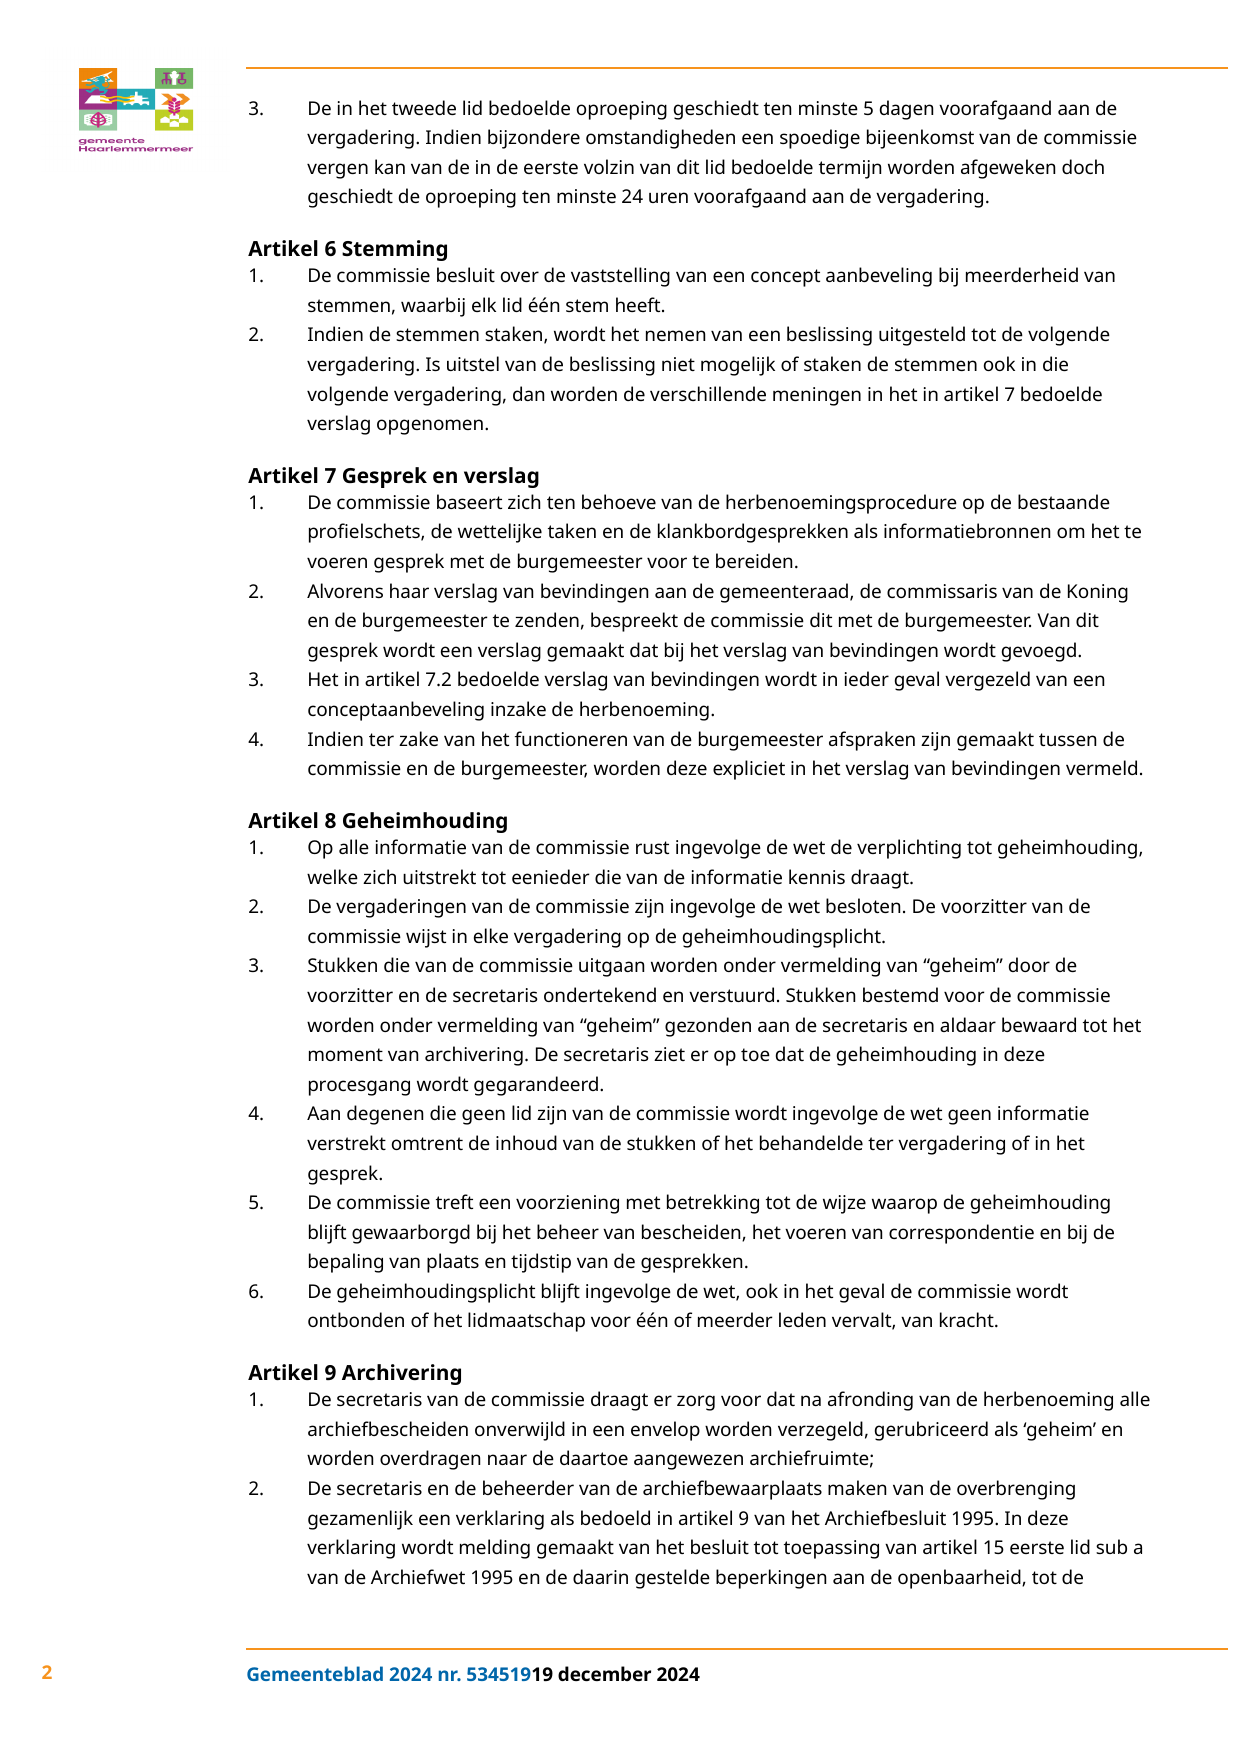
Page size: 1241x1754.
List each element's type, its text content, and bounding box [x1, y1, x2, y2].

list De secretaris van de commissie draagt er zorg voor dat na afronding van de herbenoeming alle archiefbescheiden onverwijld in een envelop worden verzegeld, gerubriceerd als ‘geheim’ en worden overdragen naar de daartoe aangewezen archiefruimte; [248, 1386, 1152, 1471]
list De secretaris en de beheerder van de archiefbewaarplaats maken van de overbrenging gezamenlijk een verklaring als bedoeld in artikel 9 van het Archiefbesluit 1995. In deze verklaring wordt melding gemaakt van het besluit tot toepassing van artikel 15 eerste lid sub a van de Archiefwet 1995 en de daarin gestelde beperkingen aan de openbaarheid, tot de [248, 1475, 1152, 1590]
list Aan degenen die geen lid zijn van de commissie wordt ingevolge de wet geen informatie verstrekt omtrent de inhoud van de stukken of het behandelde ter vergadering of in het gesprek. [248, 1101, 1152, 1185]
list Het in artikel 7.2 bedoelde verslag van bevindingen wordt in ieder geval vergezeld van een conceptaanbeveling inzake de herbenoeming. [248, 667, 1152, 722]
text Artikel 9 Archivering [248, 1358, 1152, 1386]
list Op alle informatie van de commissie rust ingevolge de wet de verplichting tot geheimhouding, welke zich uitstrekt tot eenieder die van de informatie kennis draagt. [248, 834, 1152, 889]
list De commissie treft een voorziening met betrekking tot de wijze waarop de geheimhouding blijft gewaarborgd bij het beheer van bescheiden, het voeren van correspondentie en bij de bepaling van plaats en tijdstip van de gesprekken. [248, 1189, 1152, 1274]
text Artikel 7 Gesprek en verslag [248, 461, 1152, 489]
list Indien de stemmen staken, wordt het nemen van een beslissing uitgesteld tot de volgende vergadering. Is uitstel van de beslissing niet mogelijk of staken de stemmen ook in die volgende vergadering, dan worden de verschillende meningen in het in artikel 7 bedoelde verslag opgenomen. [248, 322, 1152, 436]
list De commissie besluit over de vaststelling van een concept aanbeveling bij meerderheid van stemmen, waarbij elk lid één stem heeft. [248, 262, 1152, 318]
list De geheimhoudingsplicht blijft ingevolge de wet, ook in het geval de commissie wordt ontbonden of het lidmaatschap voor één of meerder leden vervalt, van kracht. [248, 1278, 1152, 1333]
list Stukken die van de commissie uitgaan worden onder vermelding van “geheim” door de voorzitter en de secretaris ondertekend en verstuurd. Stukken bestemd voor de commissie worden onder vermelding van “geheim” gezonden aan de secretaris en aldaar bewaard tot het moment van archivering. De secretaris ziet er op toe dat de geheimhouding in deze procesgang wordt gegarandeerd. [248, 953, 1152, 1097]
text Artikel 6 Stemming [248, 234, 1152, 262]
list Alvorens haar verslag van bevindingen aan de gemeenteraad, de commissaris van de Koning en de burgemeester te zenden, bespreekt de commissie dit met de burgemeester. Van dit gesprek wordt een verslag gemaakt dat bij het verslag van bevindingen wordt gevoegd. [248, 578, 1152, 663]
list Indien ter zake van het functioneren van de burgemeester afspraken zijn gemaakt tussen de commissie en de burgemeester, worden deze expliciet in het verslag van bevindingen vermeld. [248, 726, 1152, 781]
list De vergaderingen van de commissie zijn ingevolge de wet besloten. De voorzitter van de commissie wijst in elke vergadering op de geheimhoudingsplicht. [248, 893, 1152, 949]
list De in het tweede lid bedoelde oproeping geschiedt ten minste 5 dagen voorafgaand aan de vergadering. Indien bijzondere omstandigheden een spoedige bijeenkomst van de commissie vergen kan van de in de eerste volzin van dit lid bedoelde termijn worden afgeweken doch geschiedt de oproeping ten minste 24 uren voorafgaand aan de vergadering. [248, 95, 1152, 209]
text Artikel 8 Geheimhouding [248, 806, 1152, 834]
picture [41, 47, 231, 172]
list De commissie baseert zich ten behoeve van de herbenoemingsprocedure op de bestaande profielschets, de wettelijke taken en de klankbordgesprekken als informatiebronnen om het te voeren gesprek met de burgemeester voor te bereiden. [248, 489, 1152, 574]
